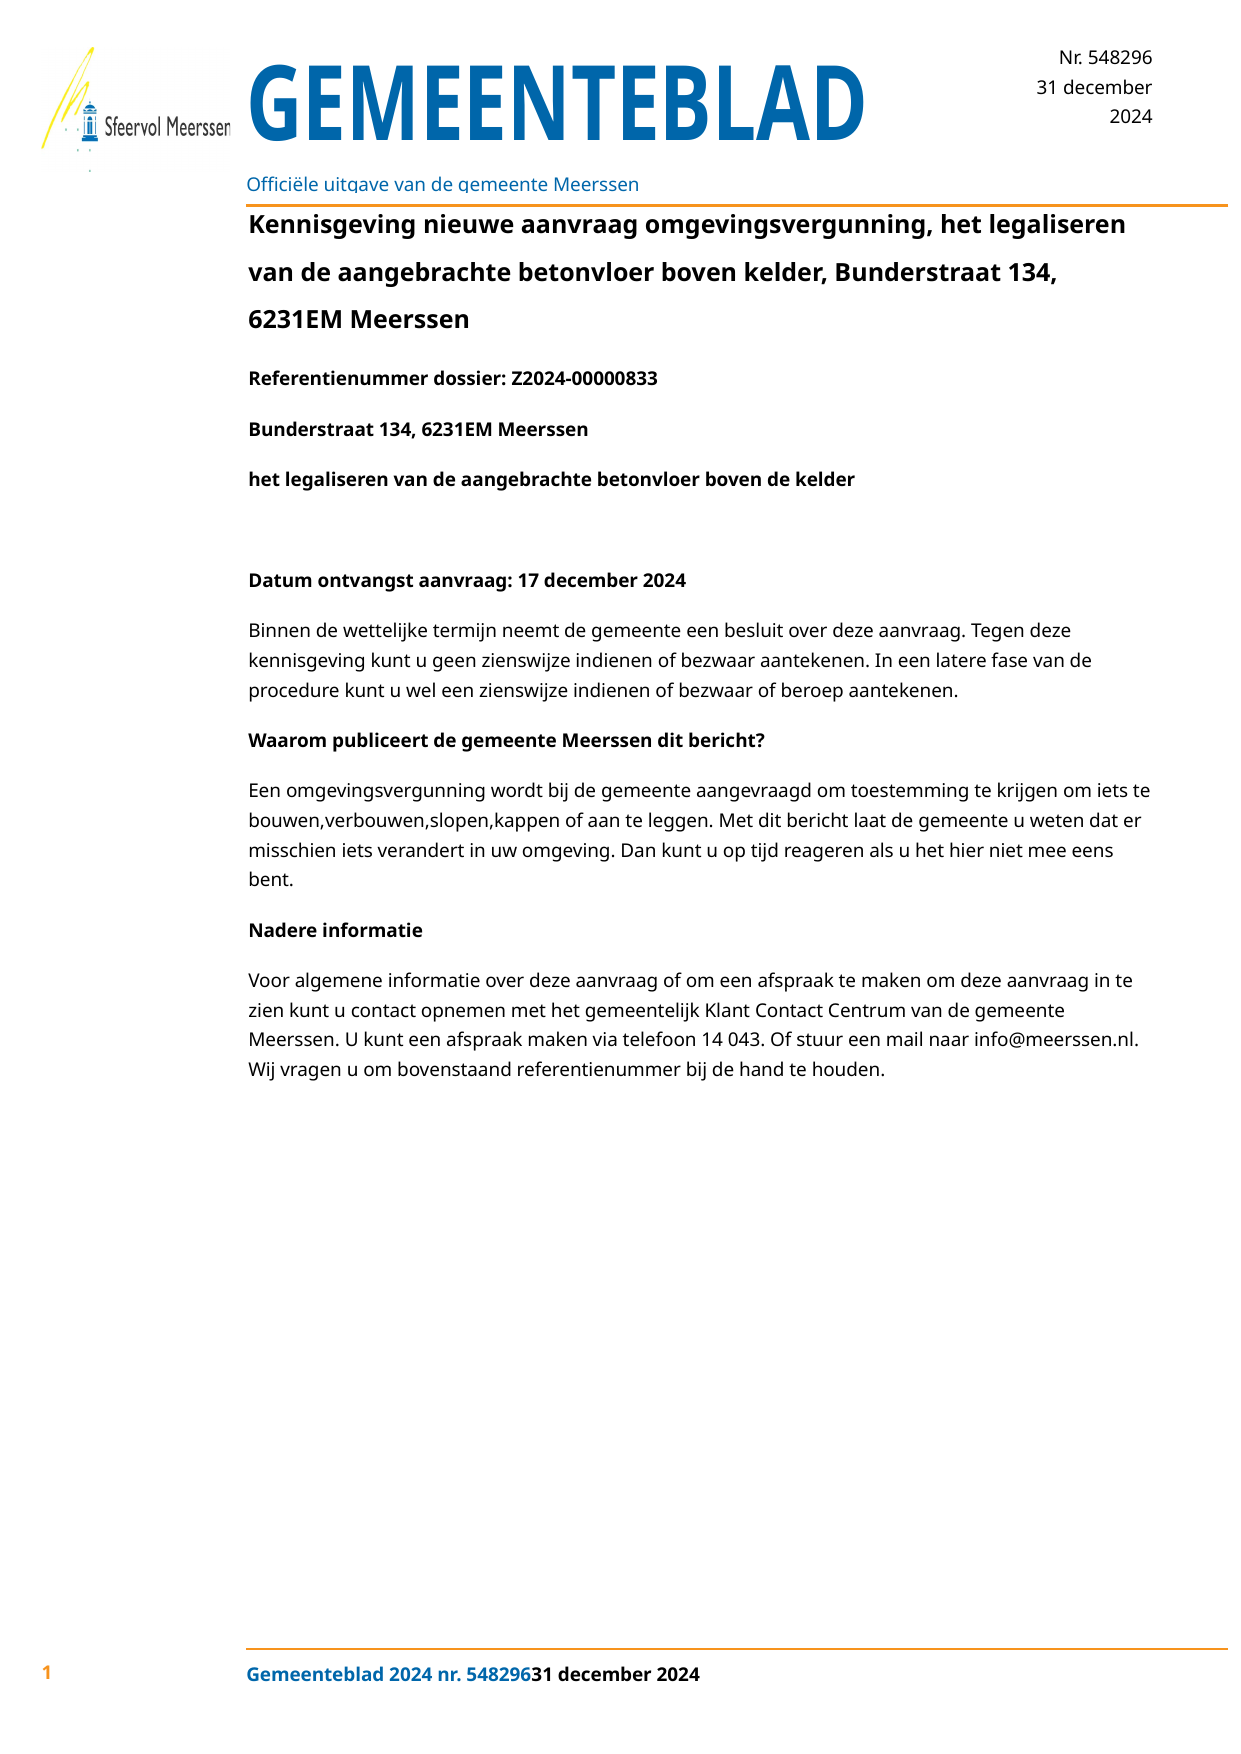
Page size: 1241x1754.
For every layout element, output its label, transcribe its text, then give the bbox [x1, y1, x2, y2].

text Waarom publiceert de gemeente Meerssen dit bericht? [248, 727, 1152, 753]
text het legaliseren van de aangebrachte betonvloer boven de kelder [248, 466, 1152, 492]
text Kennisgeving nieuwe aanvraag omgevingsvergunning, het legaliseren van de aangebrachte betonvloer boven kelder, Bunderstraat 134, 6231EM Meerssen [248, 207, 1152, 336]
text Nadere informatie [248, 917, 1152, 942]
text Binnen de wettelijke termijn neemt de gemeente een besluit over deze aanvraag. Tegen deze kennisgeving kunt u geen zienswijze indienen of bezwaar aantekenen. In een latere fase van de procedure kunt u wel een zienswijze indienen of bezwaar of beroep aantekenen. [248, 618, 1152, 702]
text Datum ontvangst aanvraag: 17 december 2024 [248, 567, 1152, 593]
text Een omgevingsvergunning wordt bij de gemeente aangevraagd om toestemming te krijgen om iets te bouwen,verbouwen,slopen,kappen of aan te leggen. Met dit bericht laat de gemeente u weten dat er misschien iets verandert in uw omgeving. Dan kunt u op tijd reageren als u het hier niet mee eens bent. [248, 778, 1152, 892]
text Referentienummer dossier: Z2024-00000833 [248, 366, 1152, 391]
text Voor algemene informatie over deze aanvraag of om een afspraak te maken om deze aanvraag in te zien kunt u contact opnemen met het gemeentelijk Klant Contact Centrum van de gemeente Meerssen. U kunt een afspraak maken via telefoon 14 043. Of stuur een mail naar info@meerssen.nl. Wij vragen u om bovenstaand referentienummer bij de hand te houden. [248, 967, 1152, 1082]
picture [41, 47, 231, 172]
text Bunderstraat 134, 6231EM Meerssen [248, 416, 1152, 442]
